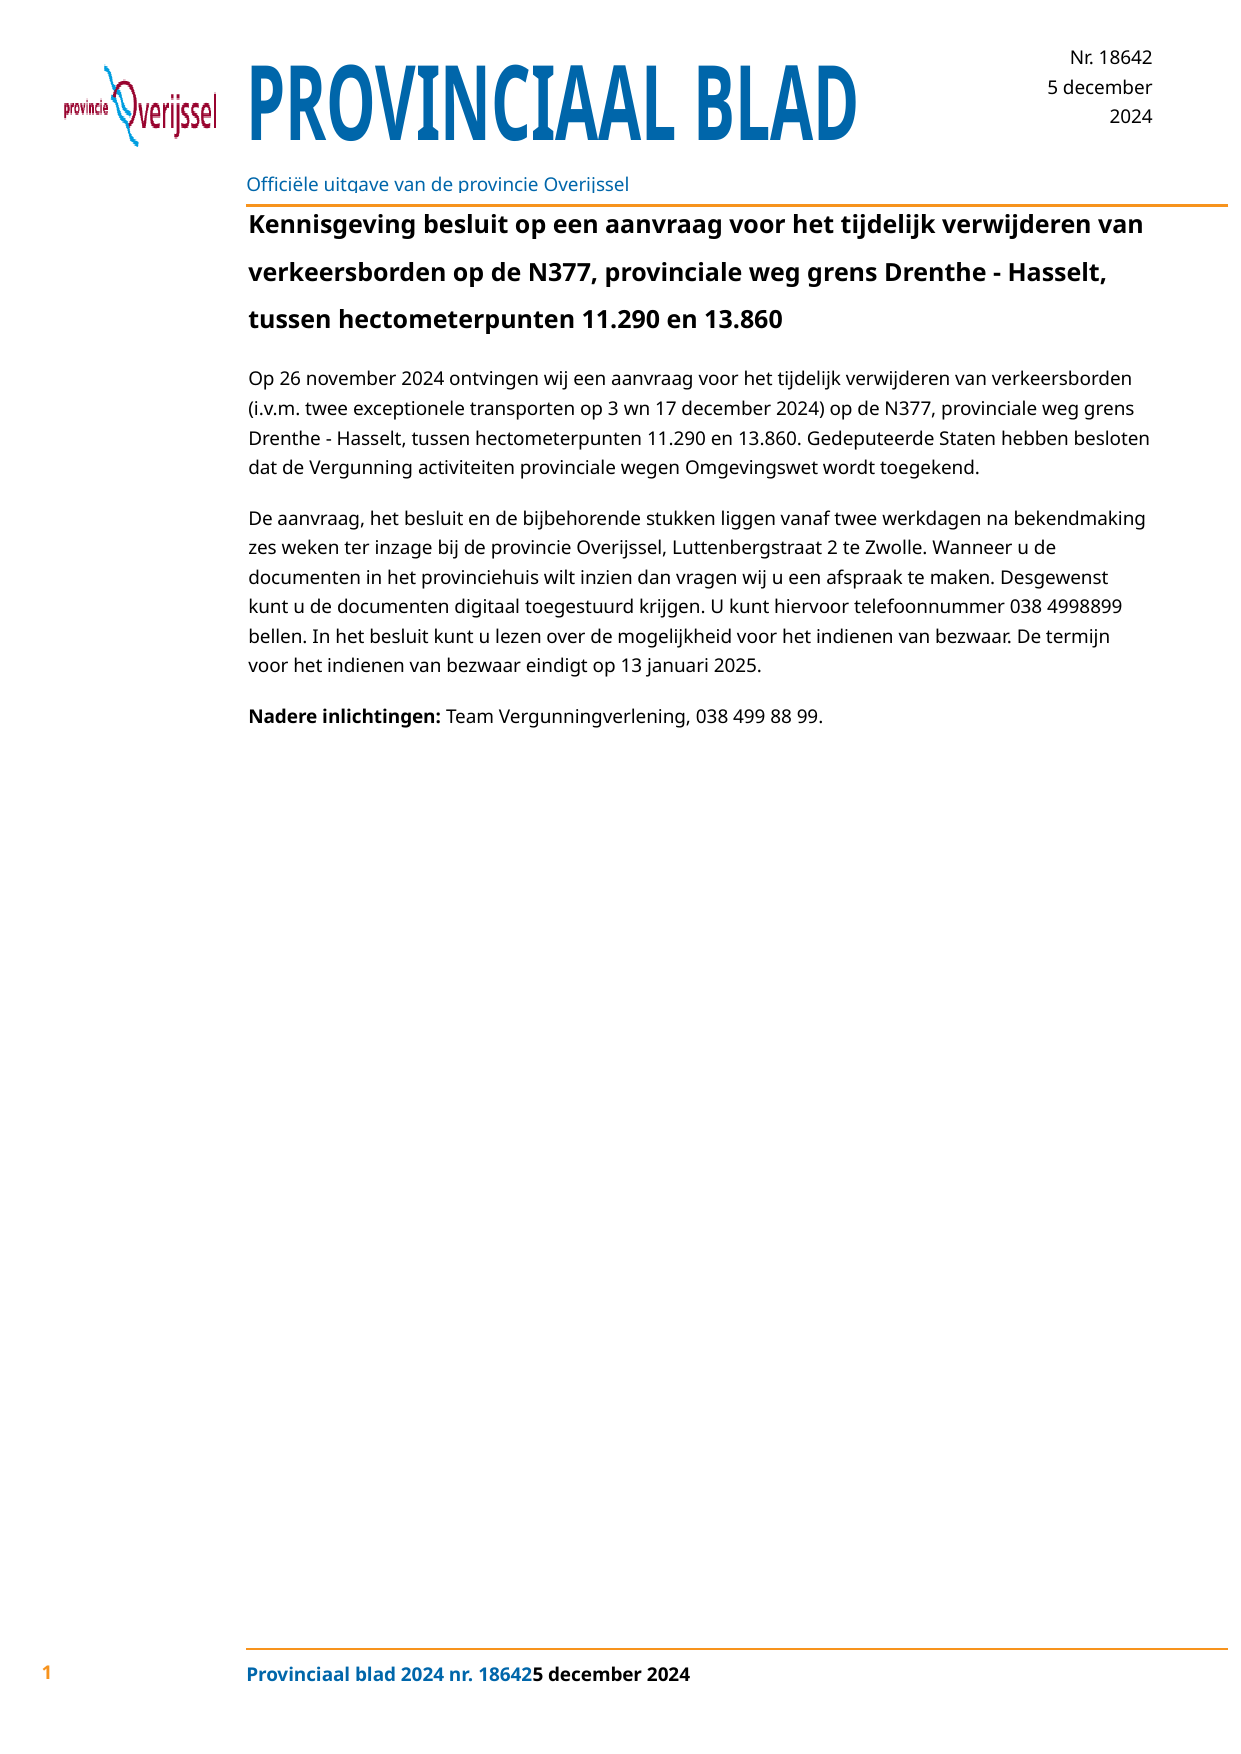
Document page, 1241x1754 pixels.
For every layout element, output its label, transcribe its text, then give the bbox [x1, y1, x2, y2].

text Nadere inlichtingen: Team Vergunningverlening, 038 499 88 99. [248, 703, 1152, 729]
text De aanvraag, het besluit en de bijbehorende stukken liggen vanaf twee werkdagen na bekendmaking zes weken ter inzage bij de provincie Overijssel, Luttenbergstraat 2 te Zwolle. Wanneer u de documenten in het provinciehuis wilt inzien dan vragen wij u een afspraak te maken. Desgewenst kunt u de documenten digitaal toegestuurd krijgen. U kunt hiervoor telefoonnummer 038 4998899 bellen. In het besluit kunt u lezen over de mogelijkheid voor het indienen van bezwaar. De termijn voor het indienen van bezwaar eindigt op 13 januari 2025. [248, 505, 1152, 678]
text Kennisgeving besluit op een aanvraag voor het tijdelijk verwijderen van verkeersborden op de N377, provinciale weg grens Drenthe - Hasselt, tussen hectometerpunten 11.290 en 13.860 [248, 207, 1152, 336]
picture [41, 47, 231, 172]
text Op 26 november 2024 ontvingen wij een aanvraag voor het tijdelijk verwijderen van verkeersborden (i.v.m. twee exceptionele transporten op 3 wn 17 december 2024) op de N377, provinciale weg grens Drenthe - Hasselt, tussen hectometerpunten 11.290 en 13.860. Gedeputeerde Staten hebben besloten dat de Vergunning activiteiten provinciale wegen Omgevingswet wordt toegekend. [248, 366, 1152, 480]
